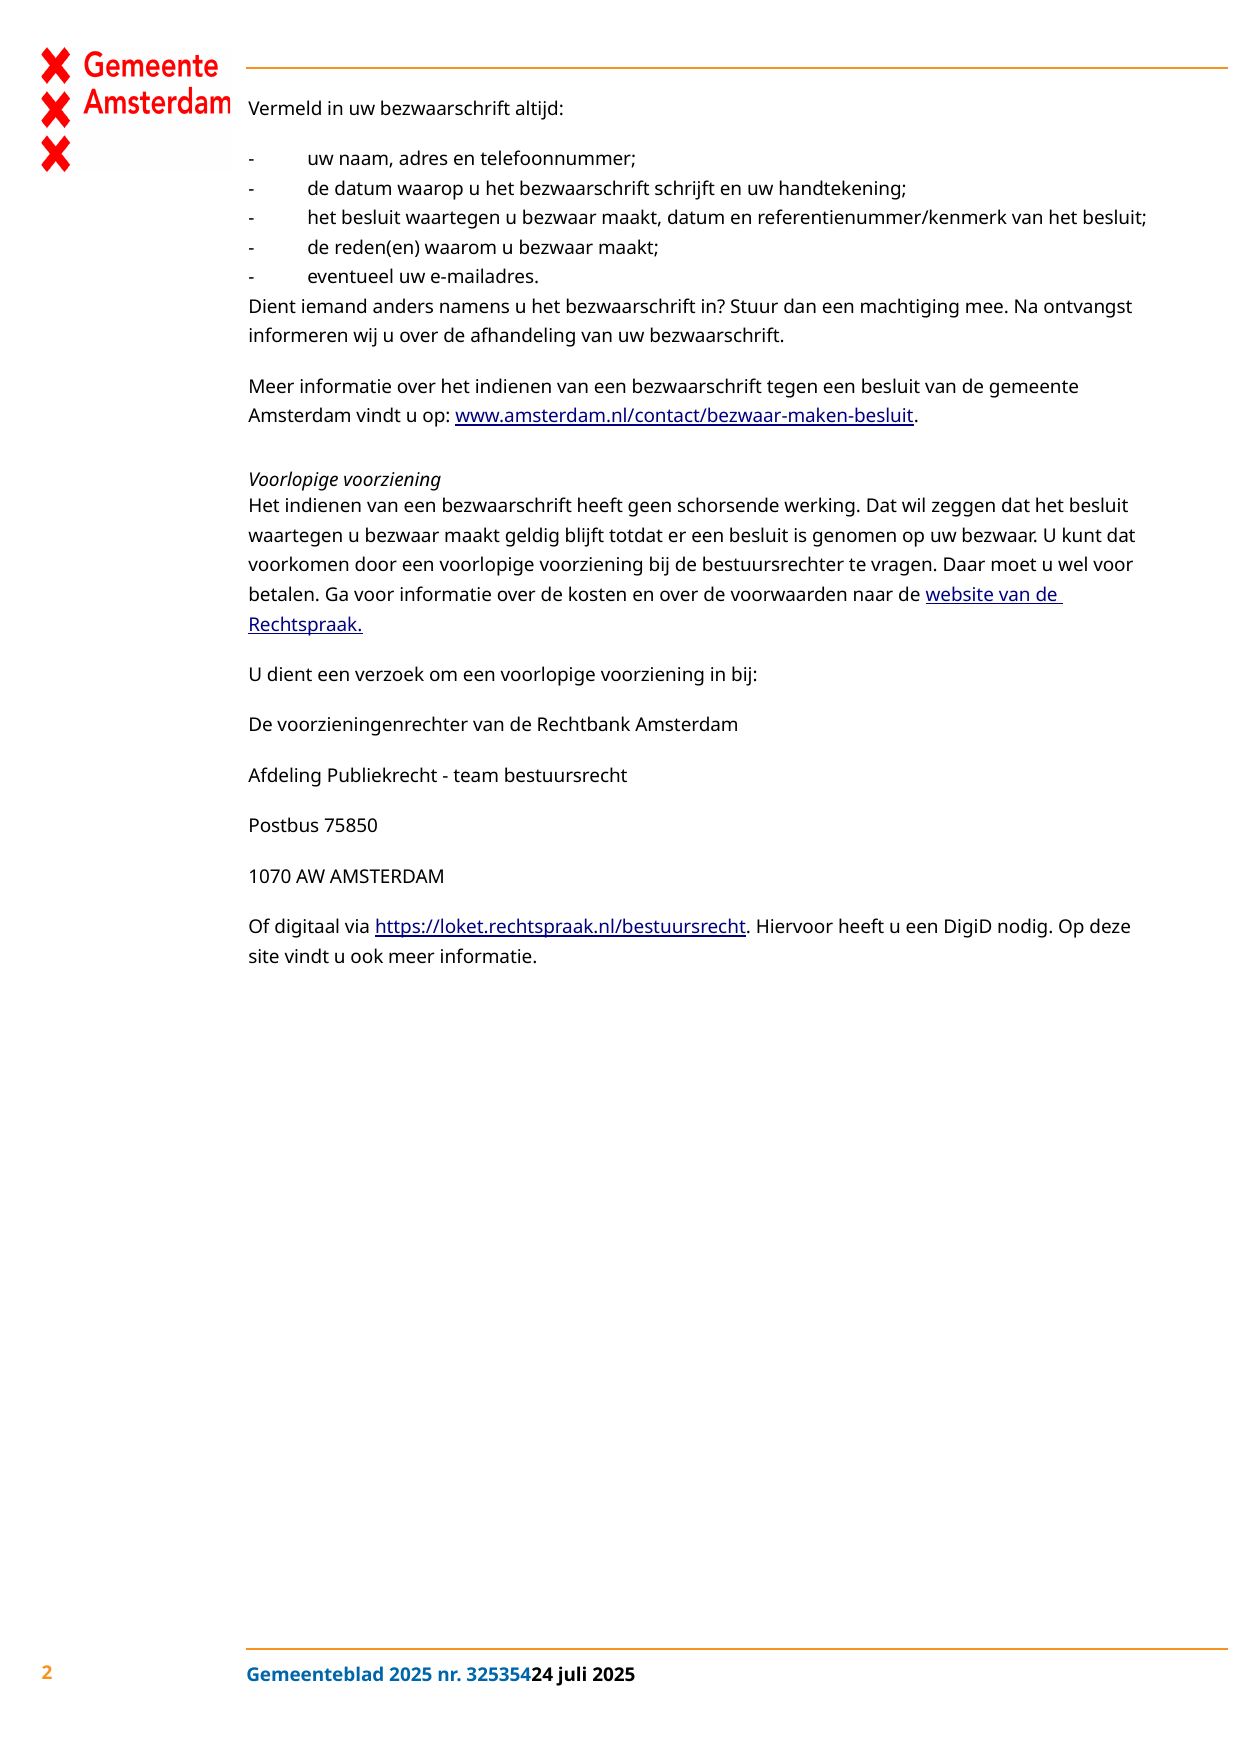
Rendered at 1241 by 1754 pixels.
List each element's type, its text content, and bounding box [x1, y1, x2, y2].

list de reden(en) waarom u bezwaar maakt; [248, 234, 1152, 260]
text Vermeld in uw bezwaarschrift altijd: [248, 95, 1152, 121]
text De voorzieningenrechter van de Rechtbank Amsterdam [248, 712, 1152, 737]
text Postbus 75850 [248, 812, 1152, 838]
list eventueel uw e-mailadres. [248, 263, 1152, 289]
text Het indienen van een bezwaarschrift heeft geen schorsende werking. Dat wil zeggen dat het besluit waartegen u bezwaar maakt geldig blijft totdat er een besluit is genomen op uw bezwaar. U kunt dat voorkomen door een voorlopige voorziening bij de bestuursrechter te vragen. Daar moet u wel voor betalen. Ga voor informatie over de kosten en over de voorwaarden naar de website van de Rechtspraak. [248, 492, 1152, 636]
list uw naam, adres en telefoonnummer; [248, 145, 1152, 171]
text Dient iemand anders namens u het bezwaarschrift in? Stuur dan een machtiging mee. Na ontvangst informeren wij u over de afhandeling van uw bezwaarschrift. [248, 293, 1152, 348]
picture [41, 47, 231, 172]
list de datum waarop u het bezwaarschrift schrijft en uw handtekening; [248, 175, 1152, 201]
text U dient een verzoek om een voorlopige voorziening in bij: [248, 661, 1152, 687]
text Meer informatie over het indienen van een bezwaarschrift tegen een besluit van de gemeente Amsterdam vindt u op: www.amsterdam.nl/contact/bezwaar-maken-besluit. [248, 373, 1152, 428]
text 1070 AW AMSTERDAM [248, 863, 1152, 888]
text Of digitaal via https://loket.rechtspraak.nl/bestuursrecht. Hiervoor heeft u een DigiD nodig. Op deze site vindt u ook meer informatie. [248, 913, 1152, 968]
list het besluit waartegen u bezwaar maakt, datum en referentienummer/kenmerk van het besluit; [248, 204, 1152, 230]
text Afdeling Publiekrecht - team bestuursrecht [248, 762, 1152, 788]
text Voorlopige voorziening [248, 467, 1152, 492]
